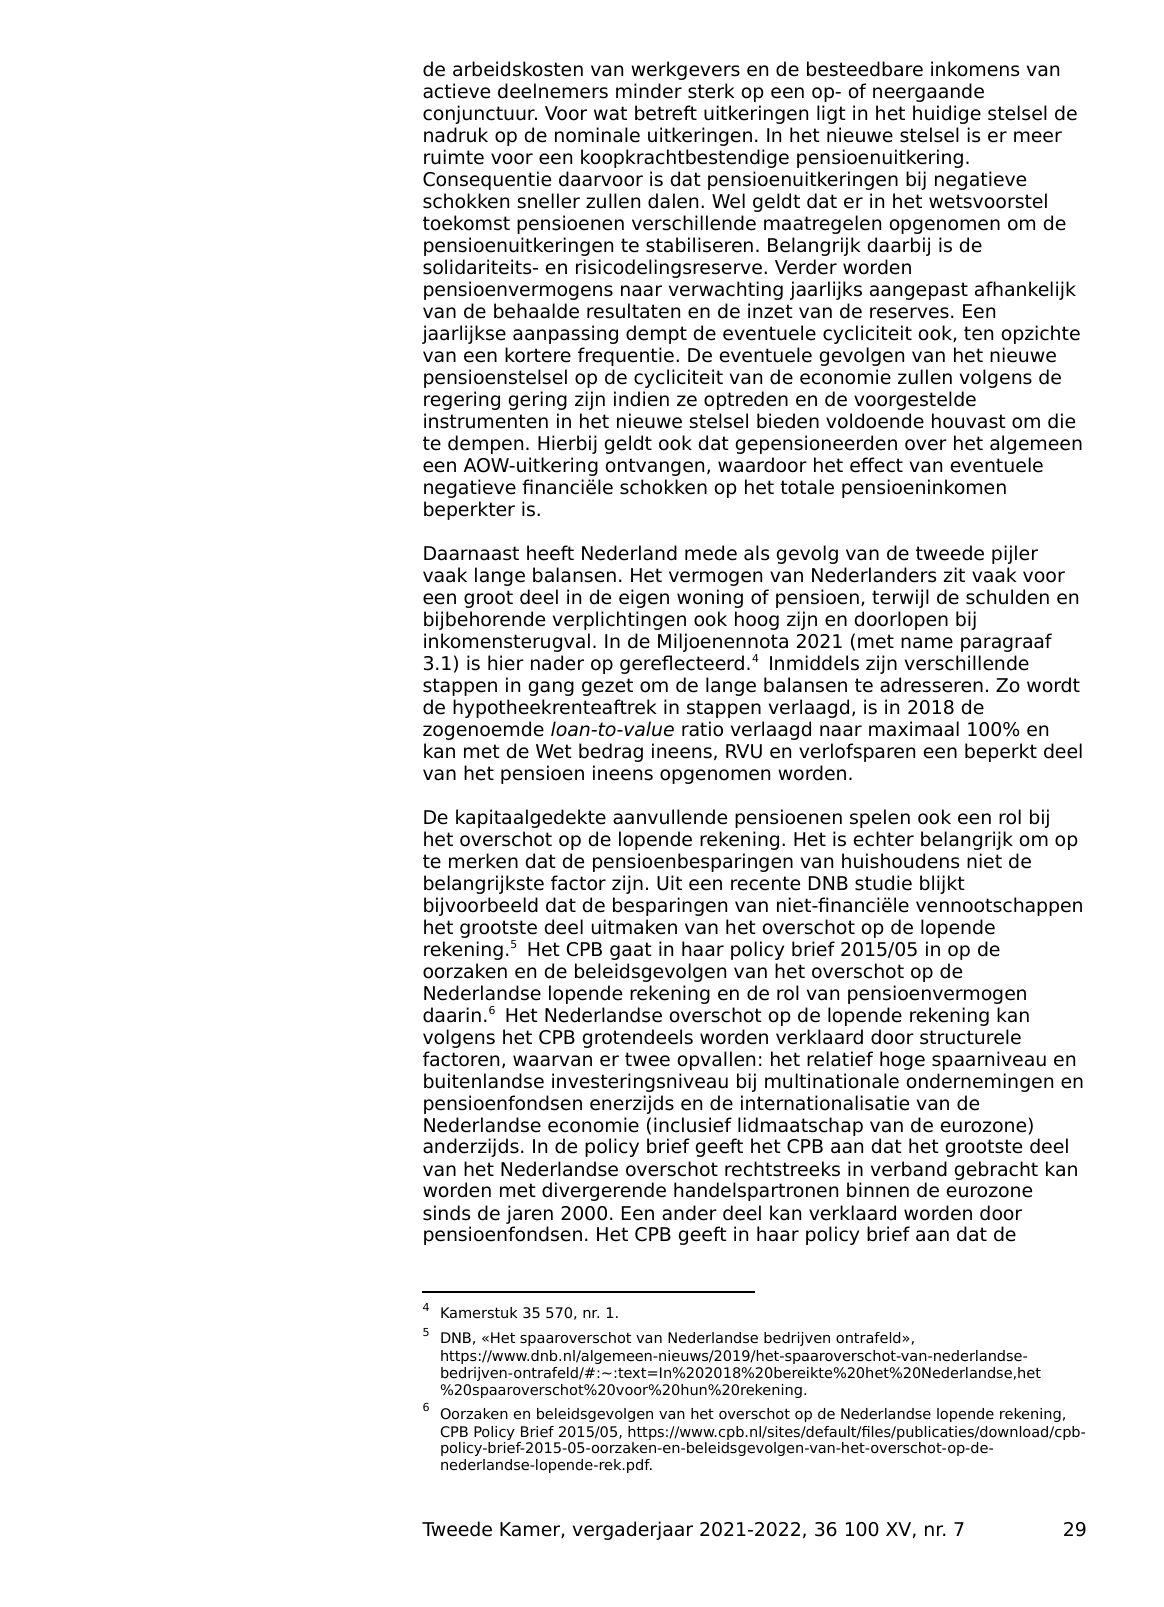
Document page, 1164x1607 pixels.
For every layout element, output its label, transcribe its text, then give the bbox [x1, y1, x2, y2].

text Kamerstuk 35 570, nr. 1. [422, 1301, 1087, 1323]
text Oorzaken en beleidsgevolgen van het overschot op de Nederlandse lopende rekening, CPB Policy Brief 2015/05, https://www.cpb.nl/sites/default/files/publicaties/download/cpb-policy-brief-2015-05-oorzaken-en-beleidsgevolgen-van-het-overschot-op-de-nederlandse-lopende-rek.pdf. [422, 1402, 1087, 1474]
text Daarnaast heeft Nederland mede als gevolg van de tweede pijler vaak lange balansen. Het vermogen van Nederlanders zit vaak voor een groot deel in de eigen woning of pensioen, terwijl de schulden en bijbehorende verplichtingen ook hoog zijn en doorlopen bij inkomensterugval. In de Miljoenennota 2021 (met name paragraaf 3.1) is hier nader op gereflecteerd. Inmiddels zijn verschillende stappen in gang gezet om de lange balansen te adresseren. Zo wordt de hypotheekrenteaftrek in stappen verlaagd, is in 2018 de zogenoemde loan-to-value ratio verlaagd naar maximaal 100% en kan met de Wet bedrag ineens, RVU en verlofsparen een beperkt deel van het pensioen ineens opgenomen worden. [422, 543, 1087, 784]
text DNB, «Het spaaroverschot van Nederlandse bedrijven ontrafeld», https://www.dnb.nl/algemeen-nieuws/2019/het-spaaroverschot-van-nederlandse-bedrijven-ontrafeld/#:~:text=In%202018%20bereikte%20het%20Nederlandse,het%20spaaroverschot%20voor%20hun%20rekening. [422, 1326, 1087, 1399]
text de arbeidskosten van werkgevers en de besteedbare inkomens van actieve deelnemers minder sterk op een op- of neergaande conjunctuur. Voor wat betreft uitkeringen ligt in het huidige stelsel de nadruk op de nominale uitkeringen. In het nieuwe stelsel is er meer ruimte voor een koopkrachtbestendige pensioenuitkering. Consequentie daarvoor is dat pensioenuitkeringen bij negatieve schokken sneller zullen dalen. Wel geldt dat er in het wetsvoorstel toekomst pensioenen verschillende maatregelen opgenomen om de pensioenuitkeringen te stabiliseren. Belangrijk daarbij is de solidariteits- en risicodelingsreserve. Verder worden pensioenvermogens naar verwachting jaarlijks aangepast afhankelijk van de behaalde resultaten en de inzet van de reserves. Een jaarlijkse aanpassing dempt de eventuele cycliciteit ook, ten opzichte van een kortere frequentie. De eventuele gevolgen van het nieuwe pensioenstelsel op de cycliciteit van de economie zullen volgens de regering gering zijn indien ze optreden en de voorgestelde instrumenten in het nieuwe stelsel bieden voldoende houvast om die te dempen. Hierbij geldt ook dat gepensioneerden over het algemeen een AOW-uitkering ontvangen, waardoor het effect van eventuele negatieve financiële schokken op het totale pensioeninkomen beperkter is. [422, 59, 1087, 521]
text De kapitaalgedekte aanvullende pensioenen spelen ook een rol bij het overschot op de lopende rekening. Het is echter belangrijk om op te merken dat de pensioenbesparingen van huishoudens niet de belangrijkste factor zijn. Uit een recente DNB studie blijkt bijvoorbeeld dat de besparingen van niet-financiële vennootschappen het grootste deel uitmaken van het overschot op de lopende rekening. Het CPB gaat in haar policy brief 2015/05 in op de oorzaken en de beleidsgevolgen van het overschot op de Nederlandse lopende rekening en de rol van pensioenvermogen daarin. Het Nederlandse overschot op de lopende rekening kan volgens het CPB grotendeels worden verklaard door structurele factoren, waarvan er twee opvallen: het relatief hoge spaarniveau en buitenlandse investeringsniveau bij multinationale ondernemingen en pensioenfondsen enerzijds en de internationalisatie van de Nederlandse economie (inclusief lidmaatschap van de eurozone) anderzijds. In de policy brief geeft het CPB aan dat het grootste deel van het Nederlandse overschot rechtstreeks in verband gebracht kan worden met divergerende handelspartronen binnen de eurozone sinds de jaren 2000. Een ander deel kan verklaard worden door pensioenfondsen. Het CPB geeft in haar policy brief aan dat de [422, 807, 1087, 1246]
